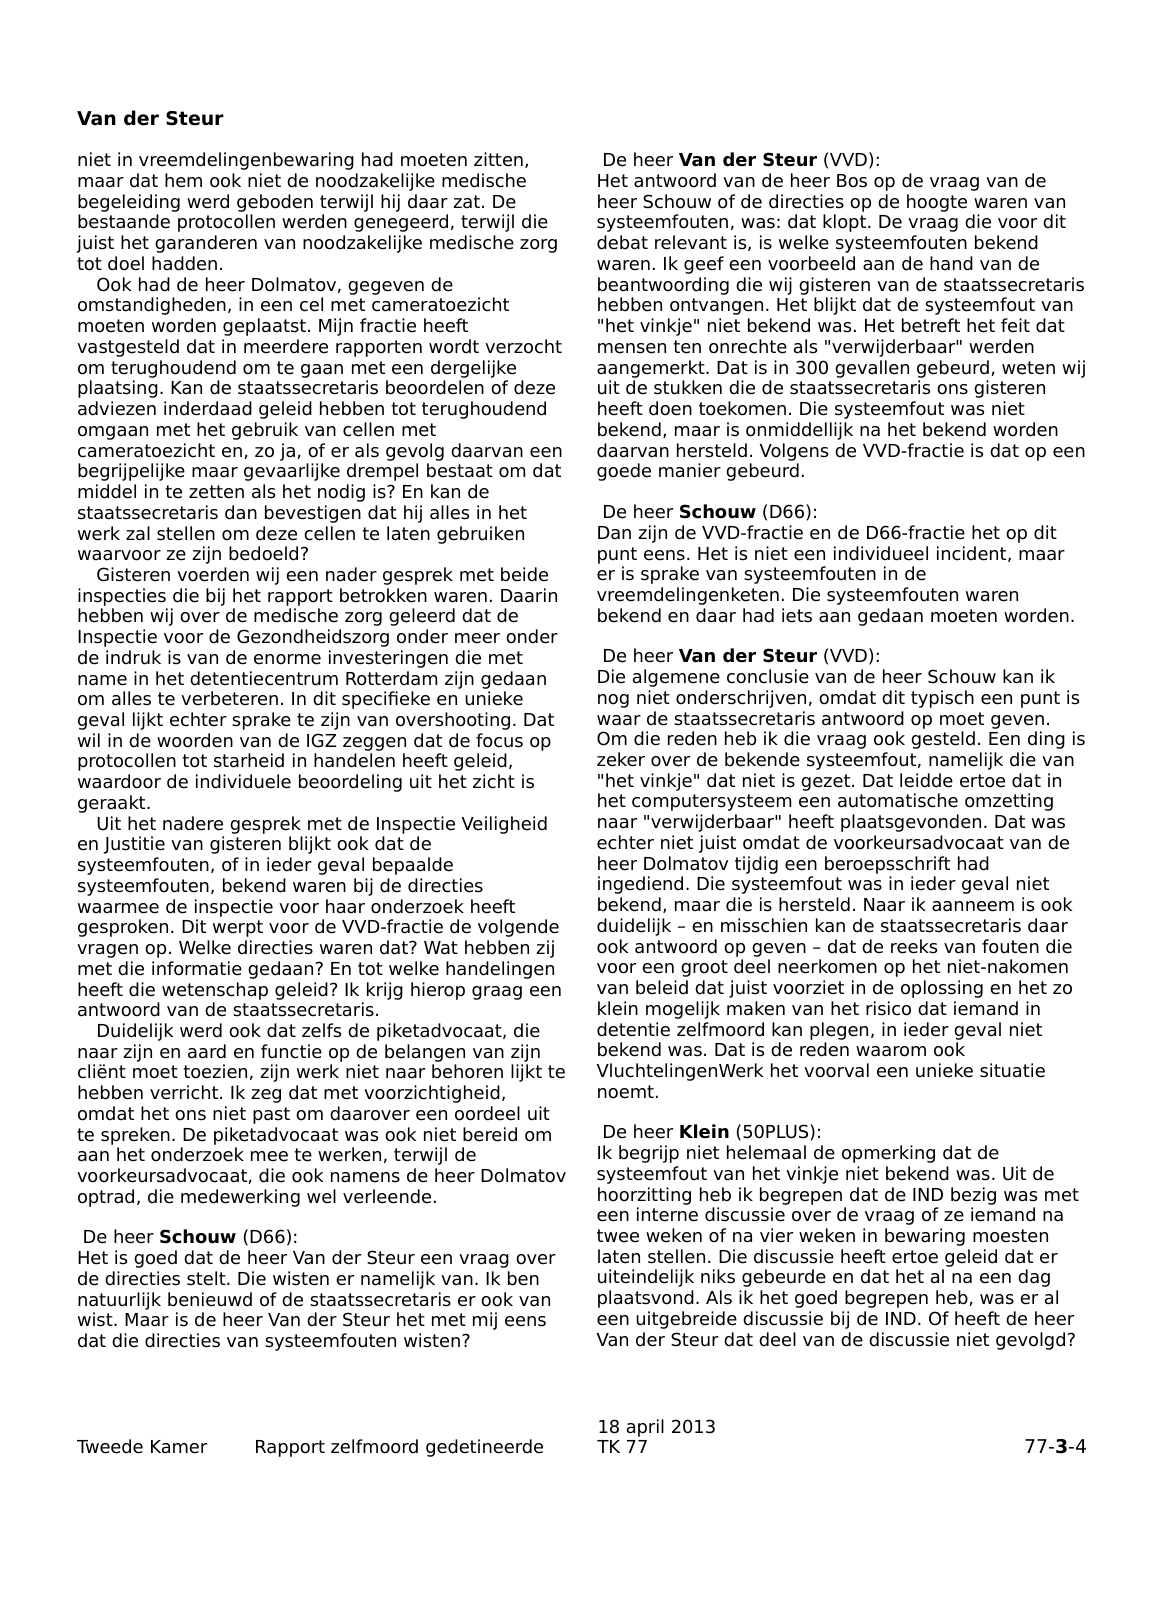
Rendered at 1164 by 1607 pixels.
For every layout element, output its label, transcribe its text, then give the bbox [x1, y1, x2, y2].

text Ik begrijp niet helemaal de opmerking dat de systeemfout van het vinkje niet bekend was. Uit de hoorzitting heb ik begrepen dat de IND bezig was met een interne discussie over de vraag of ze iemand na twee weken of na vier weken in bewaring moesten laten stellen. Die discussie heeft ertoe geleid dat er uiteindelijk niks gebeurde en dat het al na een dag plaatsvond. Als ik het goed begrepen heb, was er al een uitgebreide discussie bij de IND. Of heeft de heer Van der Steur dat deel van de discussie niet gevolgd? [596, 1143, 1087, 1350]
text Het is goed dat de heer Van der Steur een vraag over de directies stelt. Die wisten er namelijk van. Ik ben natuurlijk benieuwd of de staatssecretaris er ook van wist. Maar is de heer Van der Steur het met mij eens dat die directies van systeemfouten wisten? [77, 1248, 567, 1352]
text De heer Schouw (D66): [596, 502, 1087, 523]
text De heer Van der Steur (VVD): [596, 646, 1087, 667]
text Uit het nadere gesprek met de Inspectie Veiligheid en Justitie van gisteren blijkt ook dat de systeemfouten, of in ieder geval bepaalde systeemfouten, bekend waren bij de directies waarmee de inspectie voor haar onderzoek heeft gesproken. Dit werpt voor de VVD-fractie de volgende vragen op. Welke directies waren dat? Wat hebben zij met die informatie gedaan? En tot welke handelingen heeft die wetenschap geleid? Ik krijg hierop graag een antwoord van de staatssecretaris. [77, 813, 567, 1021]
text Ook had de heer Dolmatov, gegeven de omstandigheden, in een cel met cameratoezicht moeten worden geplaatst. Mijn fractie heeft vastgesteld dat in meerdere rapporten wordt verzocht om terughoudend om te gaan met een dergelijke plaatsing. Kan de staatssecretaris beoordelen of deze adviezen inderdaad geleid hebben tot terughoudend omgaan met het gebruik van cellen met cameratoezicht en, zo ja, of er als gevolg daarvan een begrijpelijke maar gevaarlijke drempel bestaat om dat middel in te zetten als het nodig is? En kan de staatssecretaris dan bevestigen dat hij alles in het werk zal stellen om deze cellen te laten gebruiken waarvoor ze zijn bedoeld? [77, 274, 567, 565]
text Duidelijk werd ook dat zelfs de piketadvocaat, die naar zijn en aard en functie op de belangen van zijn cliënt moet toezien, zijn werk niet naar behoren lijkt te hebben verricht. Ik zeg dat met voorzichtigheid, omdat het ons niet past om daarover een oordeel uit te spreken. De piketadvocaat was ook niet bereid om aan het onderzoek mee te werken, terwijl de voorkeursadvocaat, die ook namens de heer Dolmatov optrad, die medewerking wel verleende. [77, 1021, 567, 1207]
text Het antwoord van de heer Bos op de vraag van de heer Schouw of de directies op de hoogte waren van systeemfouten, was: dat klopt. De vraag die voor dit debat relevant is, is welke systeemfouten bekend waren. Ik geef een voorbeeld aan de hand van de beantwoording die wij gisteren van de staatssecretaris hebben ontvangen. Het blijkt dat de systeemfout van "het vinkje" niet bekend was. Het betreft het feit dat mensen ten onrechte als "verwijderbaar" werden aangemerkt. Dat is in 300 gevallen gebeurd, weten wij uit de stukken die de staatssecretaris ons gisteren heeft doen toekomen. Die systeemfout was niet bekend, maar is onmiddellijk na het bekend worden daarvan hersteld. Volgens de VVD-fractie is dat op een goede manier gebeurd. [596, 171, 1087, 482]
text De heer Van der Steur (VVD): [596, 150, 1087, 171]
text De heer Klein (50PLUS): [596, 1122, 1087, 1143]
text Gisteren voerden wij een nader gesprek met beide inspecties die bij het rapport betrokken waren. Daarin hebben wij over de medische zorg geleerd dat de Inspectie voor de Gezondheidszorg onder meer onder de indruk is van de enorme investeringen die met name in het detentiecentrum Rotterdam zijn gedaan om alles te verbeteren. In dit specifieke en unieke geval lijkt echter sprake te zijn van overshooting. Dat wil in de woorden van de IGZ zeggen dat de focus op protocollen tot starheid in handelen heeft geleid, waardoor de individuele beoordeling uit het zicht is geraakt. [77, 565, 567, 813]
text Dan zijn de VVD-fractie en de D66-fractie het op dit punt eens. Het is niet een individueel incident, maar er is sprake van systeemfouten in de vreemdelingenketen. Die systeemfouten waren bekend en daar had iets aan gedaan moeten worden. [596, 523, 1087, 626]
text niet in vreemdelingenbewaring had moeten zitten, maar dat hem ook niet de noodzakelijke medische begeleiding werd geboden terwijl hij daar zat. De bestaande protocollen werden genegeerd, terwijl die juist het garanderen van noodzakelijke medische zorg tot doel hadden. [77, 150, 567, 274]
text De heer Schouw (D66): [77, 1227, 567, 1248]
text Die algemene conclusie van de heer Schouw kan ik nog niet onderschrijven, omdat dit typisch een punt is waar de staatssecretaris antwoord op moet geven. Om die reden heb ik die vraag ook gesteld. Een ding is zeker over de bekende systeemfout, namelijk die van "het vinkje" dat niet is gezet. Dat leidde ertoe dat in het computersysteem een automatische omzetting naar "verwijderbaar" heeft plaatsgevonden. Dat was echter niet juist omdat de voorkeursadvocaat van de heer Dolmatov tijdig een beroepsschrift had ingediend. Die systeemfout was in ieder geval niet bekend, maar die is hersteld. Naar ik aanneem is ook duidelijk – en misschien kan de staatssecretaris daar ook antwoord op geven – dat de reeks van fouten die voor een groot deel neerkomen op het niet-nakomen van beleid dat juist voorziet in de oplossing en het zo klein mogelijk maken van het risico dat iemand in detentie zelfmoord kan plegen, in ieder geval niet bekend was. Dat is de reden waarom ook VluchtelingenWerk het voorval een unieke situatie noemt. [596, 667, 1087, 1102]
